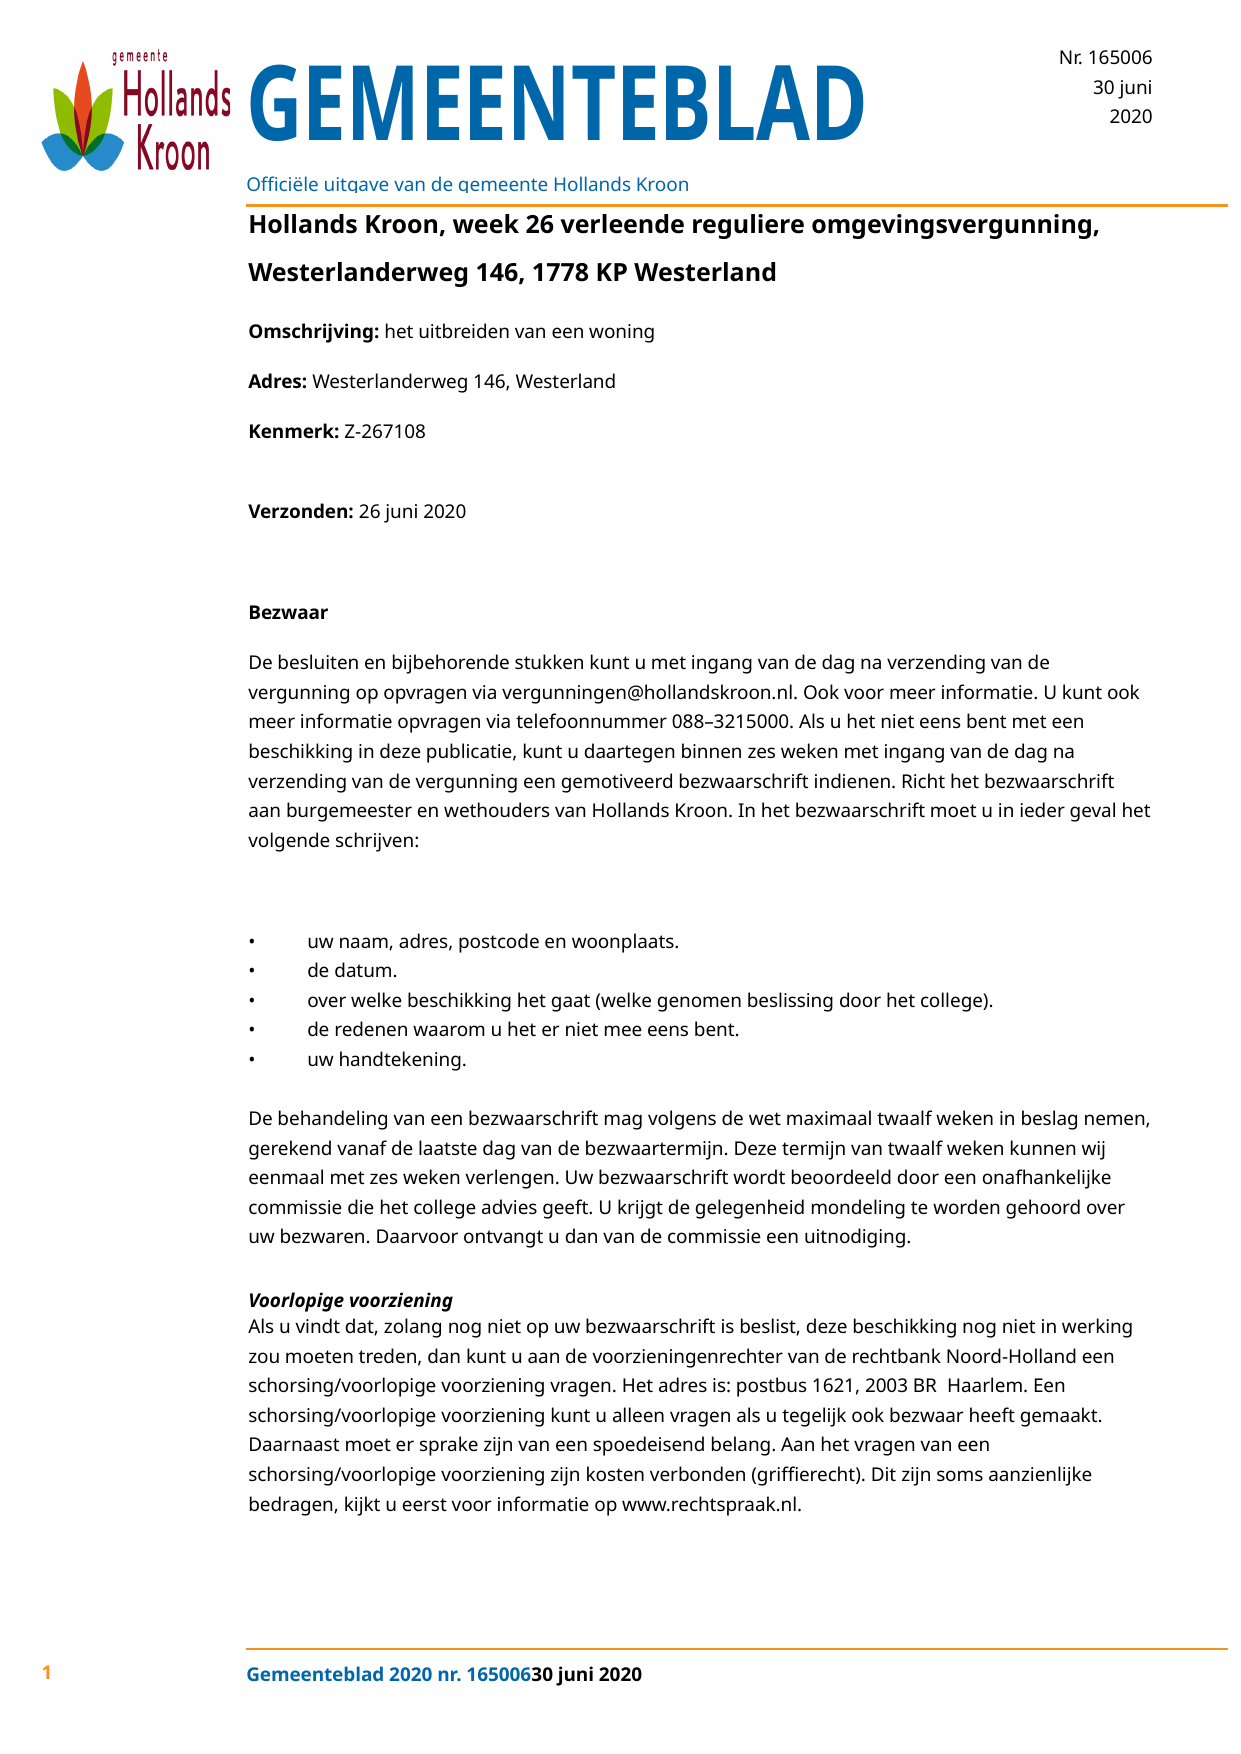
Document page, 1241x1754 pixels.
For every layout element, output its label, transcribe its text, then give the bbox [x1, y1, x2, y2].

list over welke beschikking het gaat (welke genomen beslissing door het college). [248, 987, 1152, 1013]
picture [41, 47, 231, 172]
table_header [700, 469, 1152, 495]
list de datum. [248, 957, 1152, 983]
table_header [248, 469, 700, 495]
list uw handtekening. [248, 1046, 1152, 1072]
text Voorlopige voorziening [248, 1288, 1152, 1313]
list uw naam, adres, postcode en woonplaats. [248, 928, 1152, 953]
text Adres: Westerlanderweg 146, Westerland [248, 368, 1152, 394]
list de redenen waarom u het er niet mee eens bent. [248, 1017, 1152, 1042]
text Als u vindt dat, zolang nog niet op uw bezwaarschrift is beslist, deze beschikking nog niet in werking zou moeten treden, dan kunt u aan de voorzieningenrechter van de rechtbank Noord-Holland een schorsing/voorlopige voorziening vragen. Het adres is: postbus 1621, 2003 BR Haarlem. Een schorsing/voorlopige voorziening kunt u alleen vragen als u tegelijk ook bezwaar heeft gemaakt. Daarnaast moet er sprake zijn van een spoedeisend belang. Aan het vragen van een schorsing/voorlopige voorziening zijn kosten verbonden (griffierecht). Dit zijn soms aanzienlijke bedragen, kijkt u eerst voor informatie op www.rechtspraak.nl. [248, 1313, 1152, 1517]
text De behandeling van een bezwaarschrift mag volgens de wet maximaal twaalf weken in beslag nemen, gerekend vanaf de laatste dag van de bezwaartermijn. Deze termijn van twaalf weken kunnen wij eenmaal met zes weken verlengen. Uw bezwaarschrift wordt beoordeeld door een onafhankelijke commissie die het college advies geeft. U krijgt de gelegenheid mondeling te worden gehoord over uw bezwaren. Daarvoor ontvangt u dan van de commissie een uitnodiging. [248, 1105, 1152, 1249]
text Hollands Kroon, week 26 verleende reguliere omgevingsvergunning, Westerlanderweg 146, 1778 KP Westerland [248, 207, 1152, 288]
text Omschrijving: het uitbreiden van een woning [248, 318, 1152, 344]
text Verzonden: 26 juni 2020 [248, 498, 1152, 524]
text Kenmerk: Z-267108 [248, 419, 1152, 444]
text De besluiten en bijbehorende stukken kunt u met ingang van de dag na verzending van de vergunning op opvragen via vergunningen@hollandskroon.nl. Ook voor meer informatie. U kunt ook meer informatie opvragen via telefoonnummer 088–3215000. Als u het niet eens bent met een beschikking in deze publicatie, kunt u daartegen binnen zes weken met ingang van de dag na verzending van de vergunning een gemotiveerd bezwaarschrift indienen. Richt het bezwaarschrift aan burgemeester en wethouders van Hollands Kroon. In het bezwaarschrift moet u in ieder geval het volgende schrijven: [248, 649, 1152, 853]
text Bezwaar [248, 599, 1152, 625]
